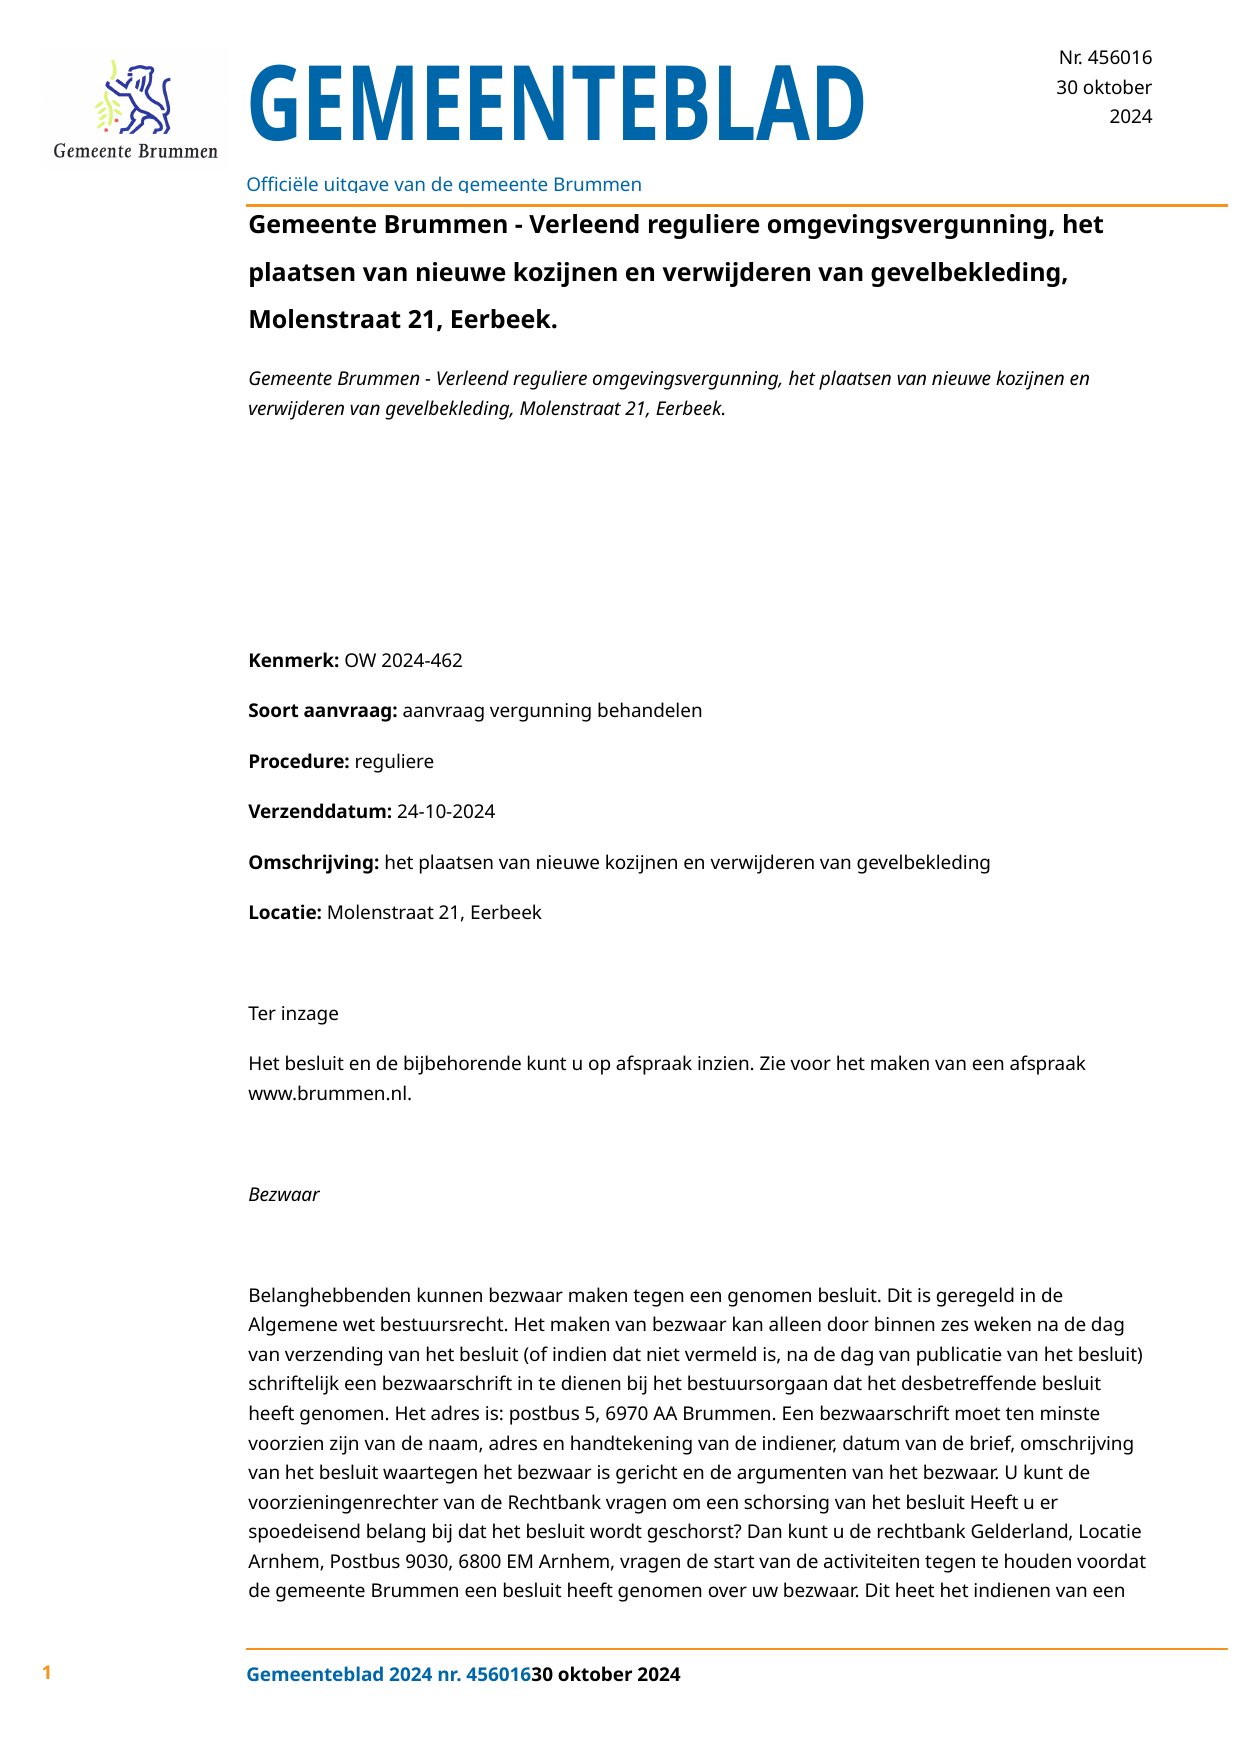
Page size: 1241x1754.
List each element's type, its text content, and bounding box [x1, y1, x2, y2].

text Verzenddatum: 24-10-2024 [248, 798, 1152, 824]
picture [41, 47, 231, 172]
text Ter inzage [248, 1000, 1152, 1026]
text Bezwaar [248, 1181, 1152, 1207]
text Procedure: reguliere [248, 748, 1152, 774]
text Omschrijving: het plaatsen van nieuwe kozijnen en verwijderen van gevelbekleding [248, 849, 1152, 874]
text Kenmerk: OW 2024-462 [248, 647, 1152, 673]
text Het besluit en de bijbehorende kunt u op afspraak inzien. Zie voor het maken van een afspraak www.brummen.nl. [248, 1051, 1152, 1106]
text Soort aanvraag: aanvraag vergunning behandelen [248, 698, 1152, 723]
text Gemeente Brummen - Verleend reguliere omgevingsvergunning, het plaatsen van nieuwe kozijnen en verwijderen van gevelbekleding, Molenstraat 21, Eerbeek. [248, 207, 1152, 336]
text Locatie: Molenstraat 21, Eerbeek [248, 899, 1152, 925]
text Belanghebbenden kunnen bezwaar maken tegen een genomen besluit. Dit is geregeld in de Algemene wet bestuursrecht. Het maken van bezwaar kan alleen door binnen zes weken na de dag van verzending van het besluit (of indien dat niet vermeld is, na de dag van publicatie van het besluit) schriftelijk een bezwaarschrift in te dienen bij het bestuursorgaan dat het desbetreffende besluit heeft genomen. Het adres is: postbus 5, 6970 AA Brummen. Een bezwaarschrift moet ten minste voorzien zijn van de naam, adres en handtekening van de indiener, datum van de brief, omschrijving van het besluit waartegen het bezwaar is gericht en de argumenten van het bezwaar. U kunt de voorzieningenrechter van de Rechtbank vragen om een schorsing van het besluit Heeft u er spoedeisend belang bij dat het besluit wordt geschorst? Dan kunt u de rechtbank Gelderland, Locatie Arnhem, Postbus 9030, 6800 EM Arnhem, vragen de start van de activiteiten tegen te houden voordat de gemeente Brummen een besluit heeft genomen over uw bezwaar. Dit heet het indienen van een [248, 1282, 1152, 1603]
text Gemeente Brummen - Verleend reguliere omgevingsvergunning, het plaatsen van nieuwe kozijnen en verwijderen van gevelbekleding, Molenstraat 21, Eerbeek. [248, 366, 1152, 421]
